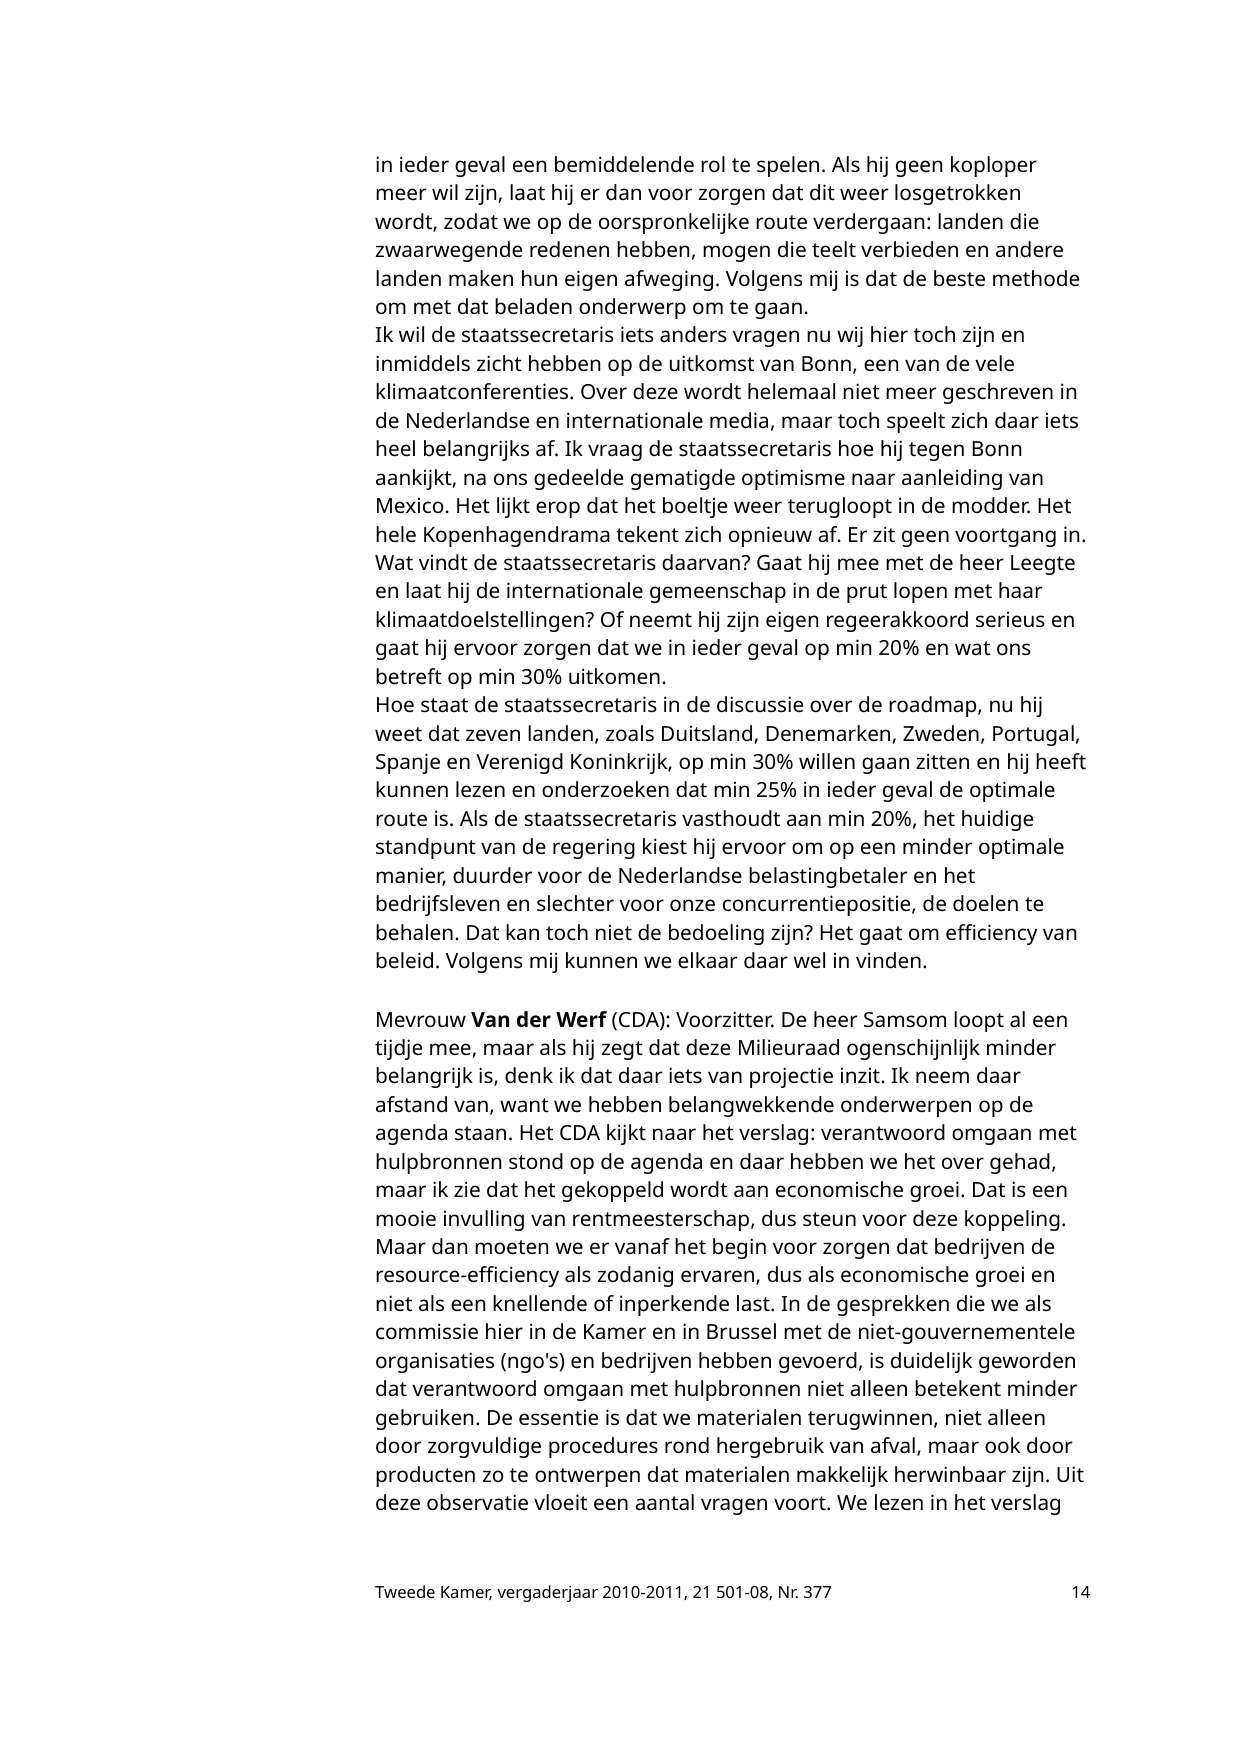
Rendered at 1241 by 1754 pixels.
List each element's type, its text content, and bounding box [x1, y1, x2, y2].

text Mevrouw Van der Werf (CDA): Voorzitter. De heer Samsom loopt al een tijdje mee, maar als hij zegt dat deze Milieuraad ogenschijnlijk minder belangrijk is, denk ik dat daar iets van projectie inzit. Ik neem daar afstand van, want we hebben belangwekkende onderwerpen op de agenda staan. Het CDA kijkt naar het verslag: verantwoord omgaan met hulpbronnen stond op de agenda en daar hebben we het over gehad, maar ik zie dat het gekoppeld wordt aan economische groei. Dat is een mooie invulling van rentmeesterschap, dus steun voor deze koppeling. Maar dan moeten we er vanaf het begin voor zorgen dat bedrijven de resource-efficiency als zodanig ervaren, dus als economische groei en niet als een knellende of inperkende last. In de gesprekken die we als commissie hier in de Kamer en in Brussel met de niet-gouvernementele organisaties (ngo's) en bedrijven hebben gevoerd, is duidelijk geworden dat verantwoord omgaan met hulpbronnen niet alleen betekent minder gebruiken. De essentie is dat we materialen terugwinnen, niet alleen door zorgvuldige procedures rond hergebruik van afval, maar ook door producten zo te ontwerpen dat materialen makkelijk herwinbaar zijn. Uit deze observatie vloeit een aantal vragen voort. We lezen in het verslag [375, 1005, 1090, 1517]
text in ieder geval een bemiddelende rol te spelen. Als hij geen koploper meer wil zijn, laat hij er dan voor zorgen dat dit weer losgetrokken wordt, zodat we op de oorspronkelijke route verdergaan: landen die zwaarwegende redenen hebben, mogen die teelt verbieden en andere landen maken hun eigen afweging. Volgens mij is dat de beste methode om met dat beladen onderwerp om te gaan. [375, 150, 1090, 321]
text Ik wil de staatssecretaris iets anders vragen nu wij hier toch zijn en inmiddels zicht hebben op de uitkomst van Bonn, een van de vele klimaatconferenties. Over deze wordt helemaal niet meer geschreven in de Nederlandse en internationale media, maar toch speelt zich daar iets heel belangrijks af. Ik vraag de staatssecretaris hoe hij tegen Bonn aankijkt, na ons gedeelde gematigde optimisme naar aanleiding van Mexico. Het lijkt erop dat het boeltje weer terugloopt in de modder. Het hele Kopenhagendrama tekent zich opnieuw af. Er zit geen voortgang in. Wat vindt de staatssecretaris daarvan? Gaat hij mee met de heer Leegte en laat hij de internationale gemeenschap in de prut lopen met haar klimaatdoelstellingen? Of neemt hij zijn eigen regeerakkoord serieus en gaat hij ervoor zorgen dat we in ieder geval op min 20% en wat ons betreft op min 30% uitkomen. [375, 321, 1090, 690]
text Hoe staat de staatssecretaris in de discussie over de roadmap, nu hij weet dat zeven landen, zoals Duitsland, Denemarken, Zweden, Portugal, Spanje en Verenigd Koninkrijk, op min 30% willen gaan zitten en hij heeft kunnen lezen en onderzoeken dat min 25% in ieder geval de optimale route is. Als de staatssecretaris vasthoudt aan min 20%, het huidige standpunt van de regering kiest hij ervoor om op een minder optimale manier, duurder voor de Nederlandse belastingbetaler en het bedrijfsleven en slechter voor onze concurrentiepositie, de doelen te behalen. Dat kan toch niet de bedoeling zijn? Het gaat om efficiency van beleid. Volgens mij kunnen we elkaar daar wel in vinden. [375, 690, 1090, 975]
